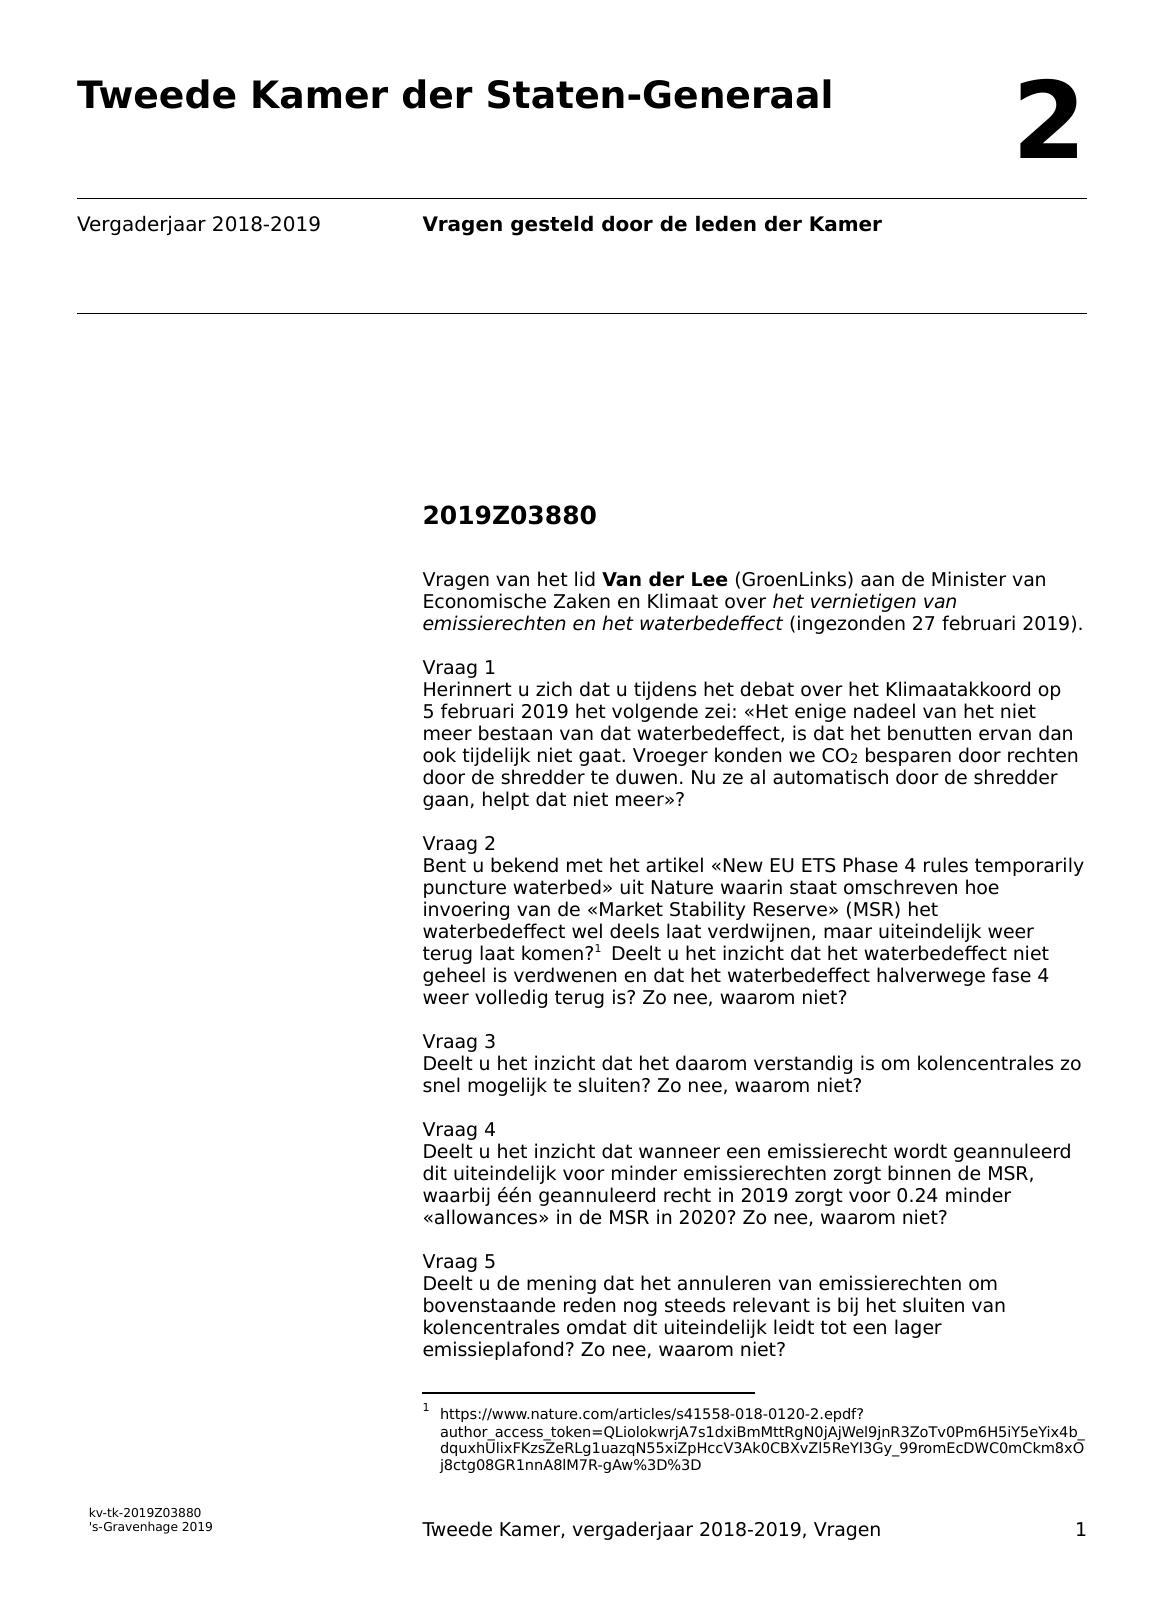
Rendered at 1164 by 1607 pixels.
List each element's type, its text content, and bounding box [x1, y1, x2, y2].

text Deelt u het inzicht dat wanneer een emissierecht wordt geannuleerd dit uiteindelijk voor minder emissierechten zorgt binnen de MSR, waarbij één geannuleerd recht in 2019 zorgt voor 0.24 minder «allowances» in de MSR in 2020? Zo nee, waarom niet? [422, 1141, 1087, 1229]
text Herinnert u zich dat u tijdens het debat over het Klimaatakkoord op 5 februari 2019 het volgende zei: «Het enige nadeel van het niet meer bestaan van dat waterbedeffect, is dat het benutten ervan dan ook tijdelijk niet gaat. Vroeger konden we CO2 besparen door rechten door de shredder te duwen. Nu ze al automatisch door de shredder gaan, helpt dat niet meer»? [422, 679, 1087, 811]
text Bent u bekend met het artikel «New EU ETS Phase 4 rules temporarily puncture waterbed» uit Nature waarin staat omschreven hoe invoering van de «Market Stability Reserve» (MSR) het waterbedeffect wel deels laat verdwijnen, maar uiteindelijk weer terug laat komen? Deelt u het inzicht dat het waterbedeffect niet geheel is verdwenen en dat het waterbedeffect halverwege fase 4 weer volledig terug is? Zo nee, waarom niet? [422, 855, 1087, 1009]
text 's-Gravenhage 2019 [88, 1520, 323, 1534]
text 2019Z03880 [422, 501, 1087, 531]
table_cell Vragen gesteld door de leden der Kamer [422, 199, 1087, 313]
text Vraag 2 [422, 833, 1087, 855]
table_cell Vergaderjaar 2018-2019 [77, 199, 422, 313]
table_header 2 [886, 59, 1087, 198]
text kv-tk-2019Z03880 [88, 1506, 323, 1520]
text Deelt u het inzicht dat het daarom verstandig is om kolencentrales zo snel mogelijk te sluiten? Zo nee, waarom niet? [422, 1053, 1087, 1097]
text Vraag 5 [422, 1251, 1087, 1273]
text Vraag 3 [422, 1031, 1087, 1053]
text Vragen van het lid Van der Lee (GroenLinks) aan de Minister van Economische Zaken en Klimaat over het vernietigen van emissierechten en het waterbedeffect (ingezonden 27 februari 2019). [422, 569, 1087, 635]
text Deelt u de mening dat het annuleren van emissierechten om bovenstaande reden nog steeds relevant is bij het sluiten van kolencentrales omdat dit uiteindelijk leidt tot een lager emissieplafond? Zo nee, waarom niet? [422, 1273, 1087, 1361]
text Vraag 4 [422, 1119, 1087, 1141]
text https://www.nature.com/articles/s41558-018-0120-2.epdf?author_access_token=QLiolokwrjA7s1dxiBmMttRgN0jAjWel9jnR3ZoTv0Pm6H5iY5eYix4b_dquxhUlixFKzsZeRLg1uazqN55xiZpHccV3Ak0CBXvZl5ReYI3Gy_99romEcDWC0mCkm8xOj8ctg08GR1nnA8lM7R-gAw%3D%3D [422, 1402, 1087, 1474]
text Vraag 1 [422, 657, 1087, 679]
table_header Tweede Kamer der Staten-Generaal [77, 59, 886, 198]
